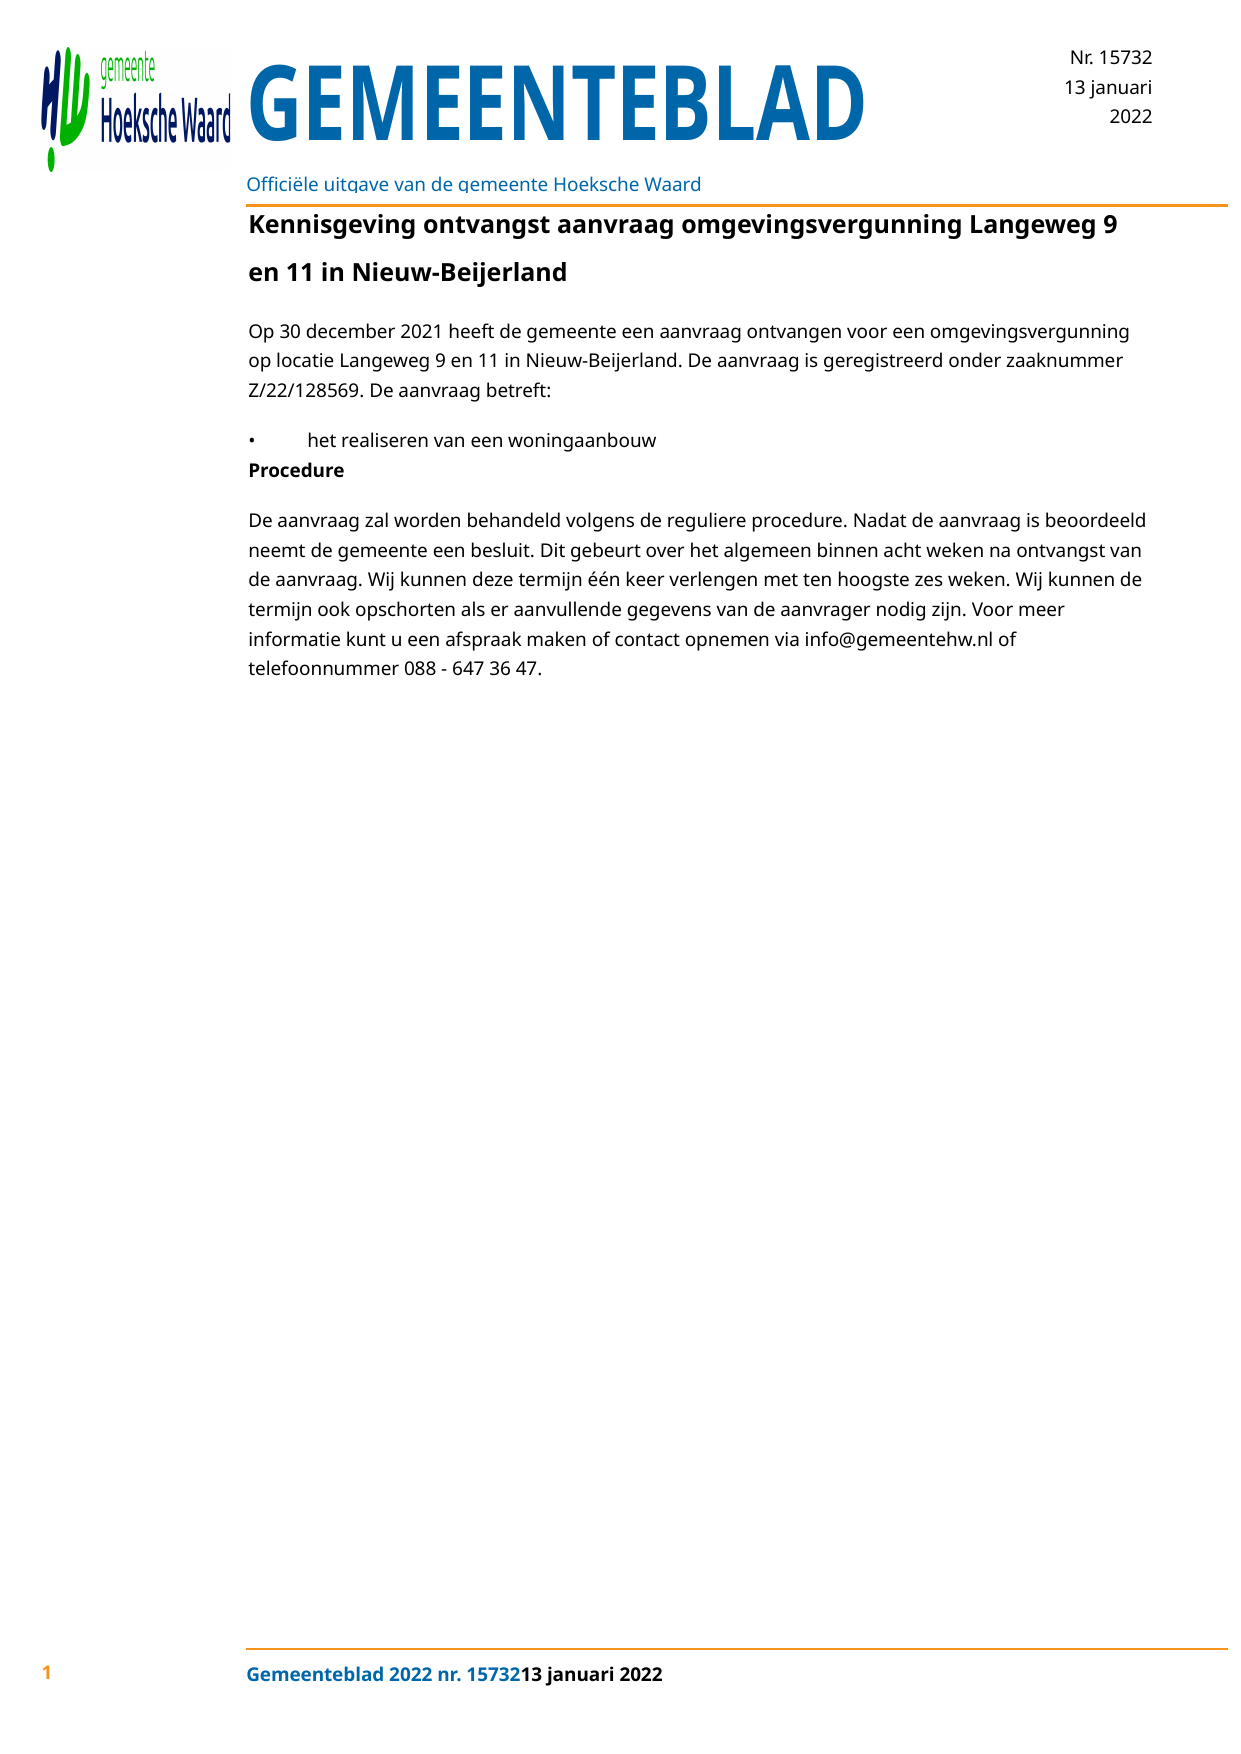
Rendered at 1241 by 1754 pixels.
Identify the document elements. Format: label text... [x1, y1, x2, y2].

text Op 30 december 2021 heeft de gemeente een aanvraag ontvangen voor een omgevingsvergunning op locatie Langeweg 9 en 11 in Nieuw-Beijerland. De aanvraag is geregistreerd onder zaaknummer Z/22/128569. De aanvraag betreft: [248, 318, 1152, 403]
list het realiseren van een woningaanbouw [248, 427, 1152, 453]
picture [41, 47, 231, 172]
text Kennisgeving ontvangst aanvraag omgevingsvergunning Langeweg 9 en 11 in Nieuw-Beijerland [248, 207, 1152, 288]
text Procedure [248, 457, 1152, 483]
text De aanvraag zal worden behandeld volgens de reguliere procedure. Nadat de aanvraag is beoordeeld neemt de gemeente een besluit. Dit gebeurt over het algemeen binnen acht weken na ontvangst van de aanvraag. Wij kunnen deze termijn één keer verlengen met ten hoogste zes weken. Wij kunnen de termijn ook opschorten als er aanvullende gegevens van de aanvrager nodig zijn. Voor meer informatie kunt u een afspraak maken of contact opnemen via info@gemeentehw.nl of telefoonnummer 088 - 647 36 47. [248, 507, 1152, 681]
